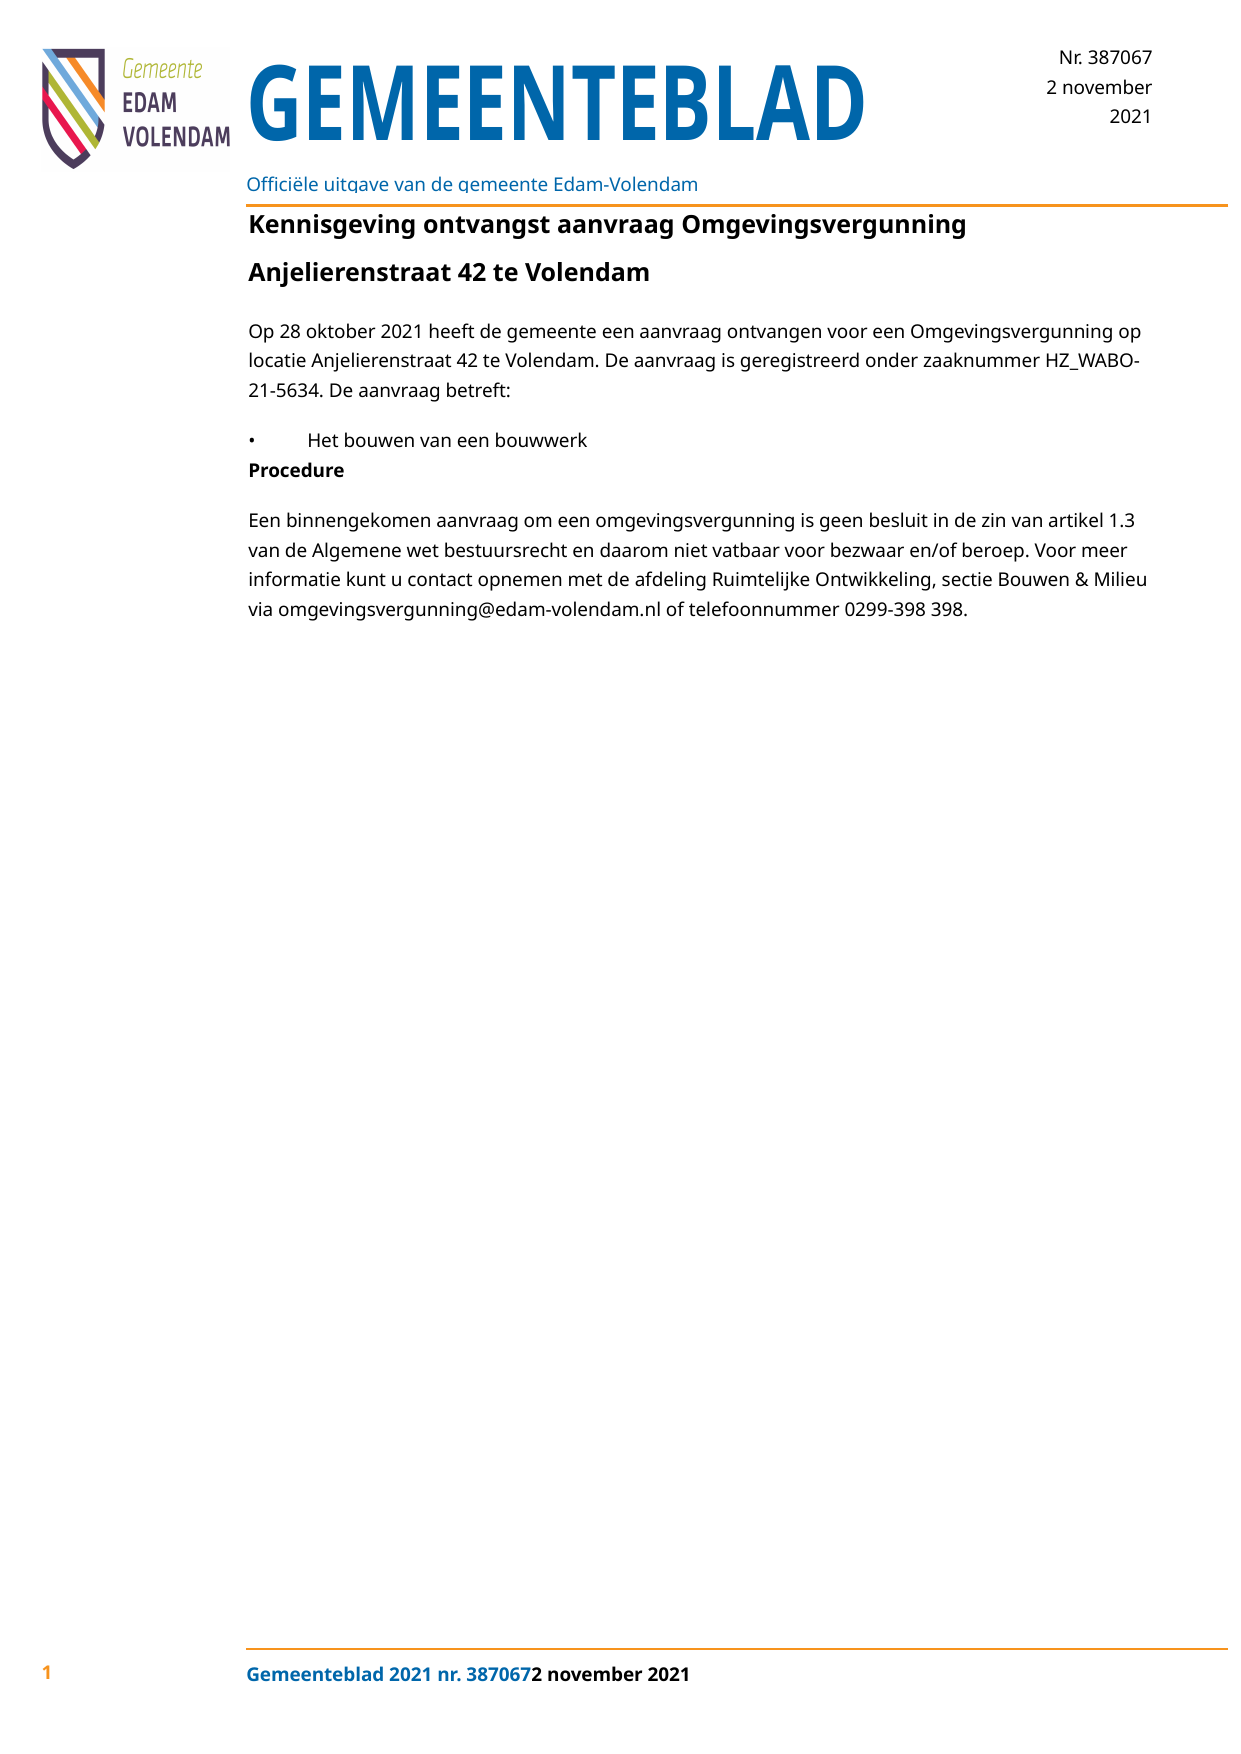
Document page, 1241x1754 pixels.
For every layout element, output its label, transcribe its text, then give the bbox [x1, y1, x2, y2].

text Op 28 oktober 2021 heeft de gemeente een aanvraag ontvangen voor een Omgevingsvergunning op locatie Anjelierenstraat 42 te Volendam. De aanvraag is geregistreerd onder zaaknummer HZ_WABO-21-5634. De aanvraag betreft: [248, 318, 1152, 403]
text Procedure [248, 457, 1152, 483]
list Het bouwen van een bouwwerk [248, 427, 1152, 453]
text Een binnengekomen aanvraag om een omgevingsvergunning is geen besluit in de zin van artikel 1.3 van de Algemene wet bestuursrecht en daarom niet vatbaar voor bezwaar en/of beroep. Voor meer informatie kunt u contact opnemen met de afdeling Ruimtelijke Ontwikkeling, sectie Bouwen & Milieu via omgevingsvergunning@edam-volendam.nl of telefoonnummer 0299-398 398. [248, 507, 1152, 622]
text Kennisgeving ontvangst aanvraag Omgevingsvergunning Anjelierenstraat 42 te Volendam [248, 207, 1152, 288]
picture [41, 47, 231, 172]
